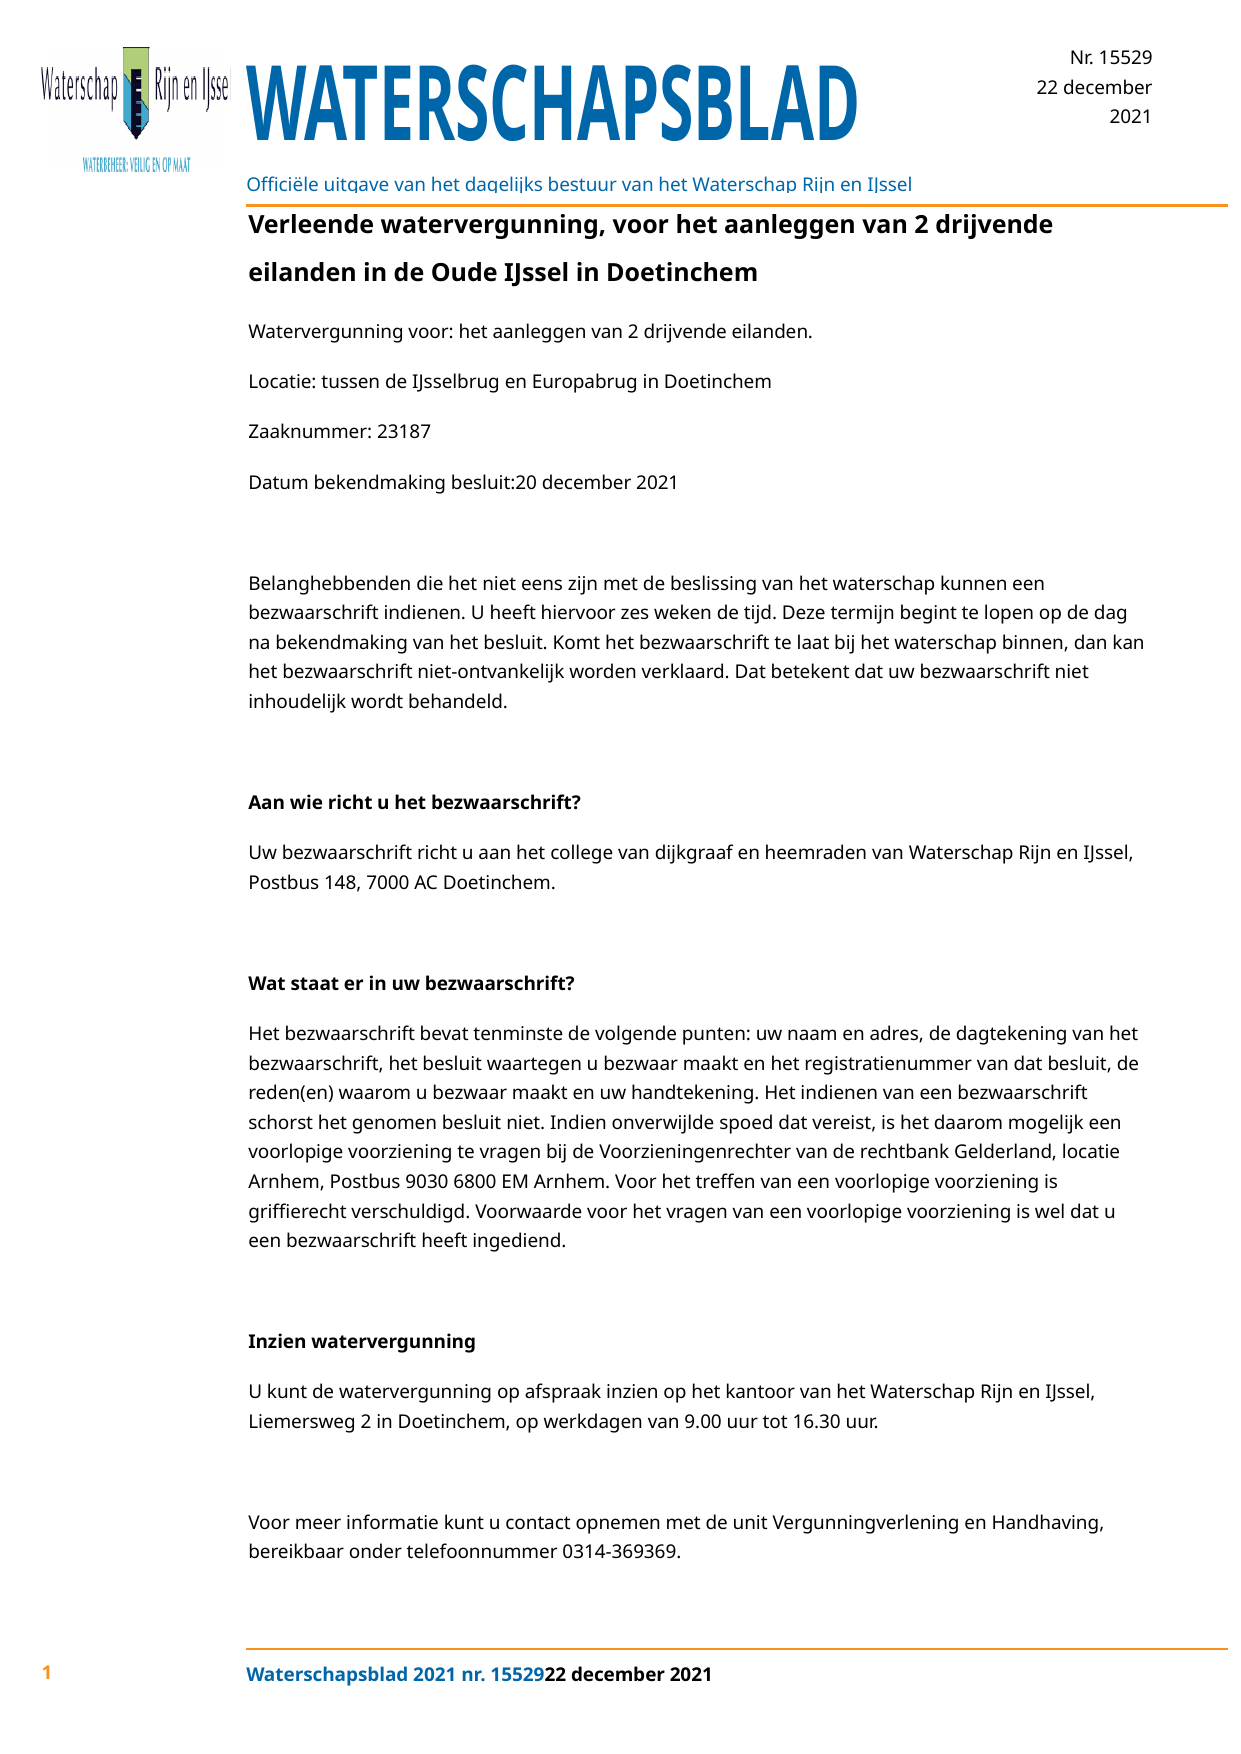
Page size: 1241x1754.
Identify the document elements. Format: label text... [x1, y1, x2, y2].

text Aan wie richt u het bezwaarschrift? [248, 789, 1152, 815]
picture [41, 47, 231, 172]
text Datum bekendmaking besluit:20 december 2021 [248, 469, 1152, 495]
text U kunt de watervergunning op afspraak inzien op het kantoor van het Waterschap Rijn en IJssel, Liemersweg 2 in Doetinchem, op werkdagen van 9.00 uur tot 16.30 uur. [248, 1379, 1152, 1434]
text Voor meer informatie kunt u contact opnemen met de unit Vergunningverlening en Handhaving, bereikbaar onder telefoonnummer 0314-369369. [248, 1509, 1152, 1564]
text Verleende watervergunning, voor het aanleggen van 2 drijvende eilanden in de Oude IJssel in Doetinchem [248, 207, 1152, 288]
text Het bezwaarschrift bevat tenminste de volgende punten: uw naam en adres, de dagtekening van het bezwaarschrift, het besluit waartegen u bezwaar maakt en het registratienummer van dat besluit, de reden(en) waarom u bezwaar maakt en uw handtekening. Het indienen van een bezwaarschrift schorst het genomen besluit niet. Indien onverwijlde spoed dat vereist, is het daarom mogelijk een voorlopige voorziening te vragen bij de Voorzieningenrechter van de rechtbank Gelderland, locatie Arnhem, Postbus 9030 6800 EM Arnhem. Voor het treffen van een voorlopige voorziening is griffierecht verschuldigd. Voorwaarde voor het vragen van een voorlopige voorziening is wel dat u een bezwaarschrift heeft ingediend. [248, 1020, 1152, 1253]
text Inzien watervergunning [248, 1328, 1152, 1354]
text Wat staat er in uw bezwaarschrift? [248, 970, 1152, 996]
text Locatie: tussen de IJsselbrug en Europabrug in Doetinchem [248, 368, 1152, 394]
text Zaaknummer: 23187 [248, 419, 1152, 444]
text Watervergunning voor: het aanleggen van 2 drijvende eilanden. [248, 318, 1152, 344]
text Uw bezwaarschrift richt u aan het college van dijkgraaf en heemraden van Waterschap Rijn en IJssel, Postbus 148, 7000 AC Doetinchem. [248, 839, 1152, 895]
text Belanghebbenden die het niet eens zijn met de beslissing van het waterschap kunnen een bezwaarschrift indienen. U heeft hiervoor zes weken de tijd. Deze termijn begint te lopen op de dag na bekendmaking van het besluit. Komt het bezwaarschrift te laat bij het waterschap binnen, dan kan het bezwaarschrift niet-ontvankelijk worden verklaard. Dat betekent dat uw bezwaarschrift niet inhoudelijk wordt behandeld. [248, 570, 1152, 714]
